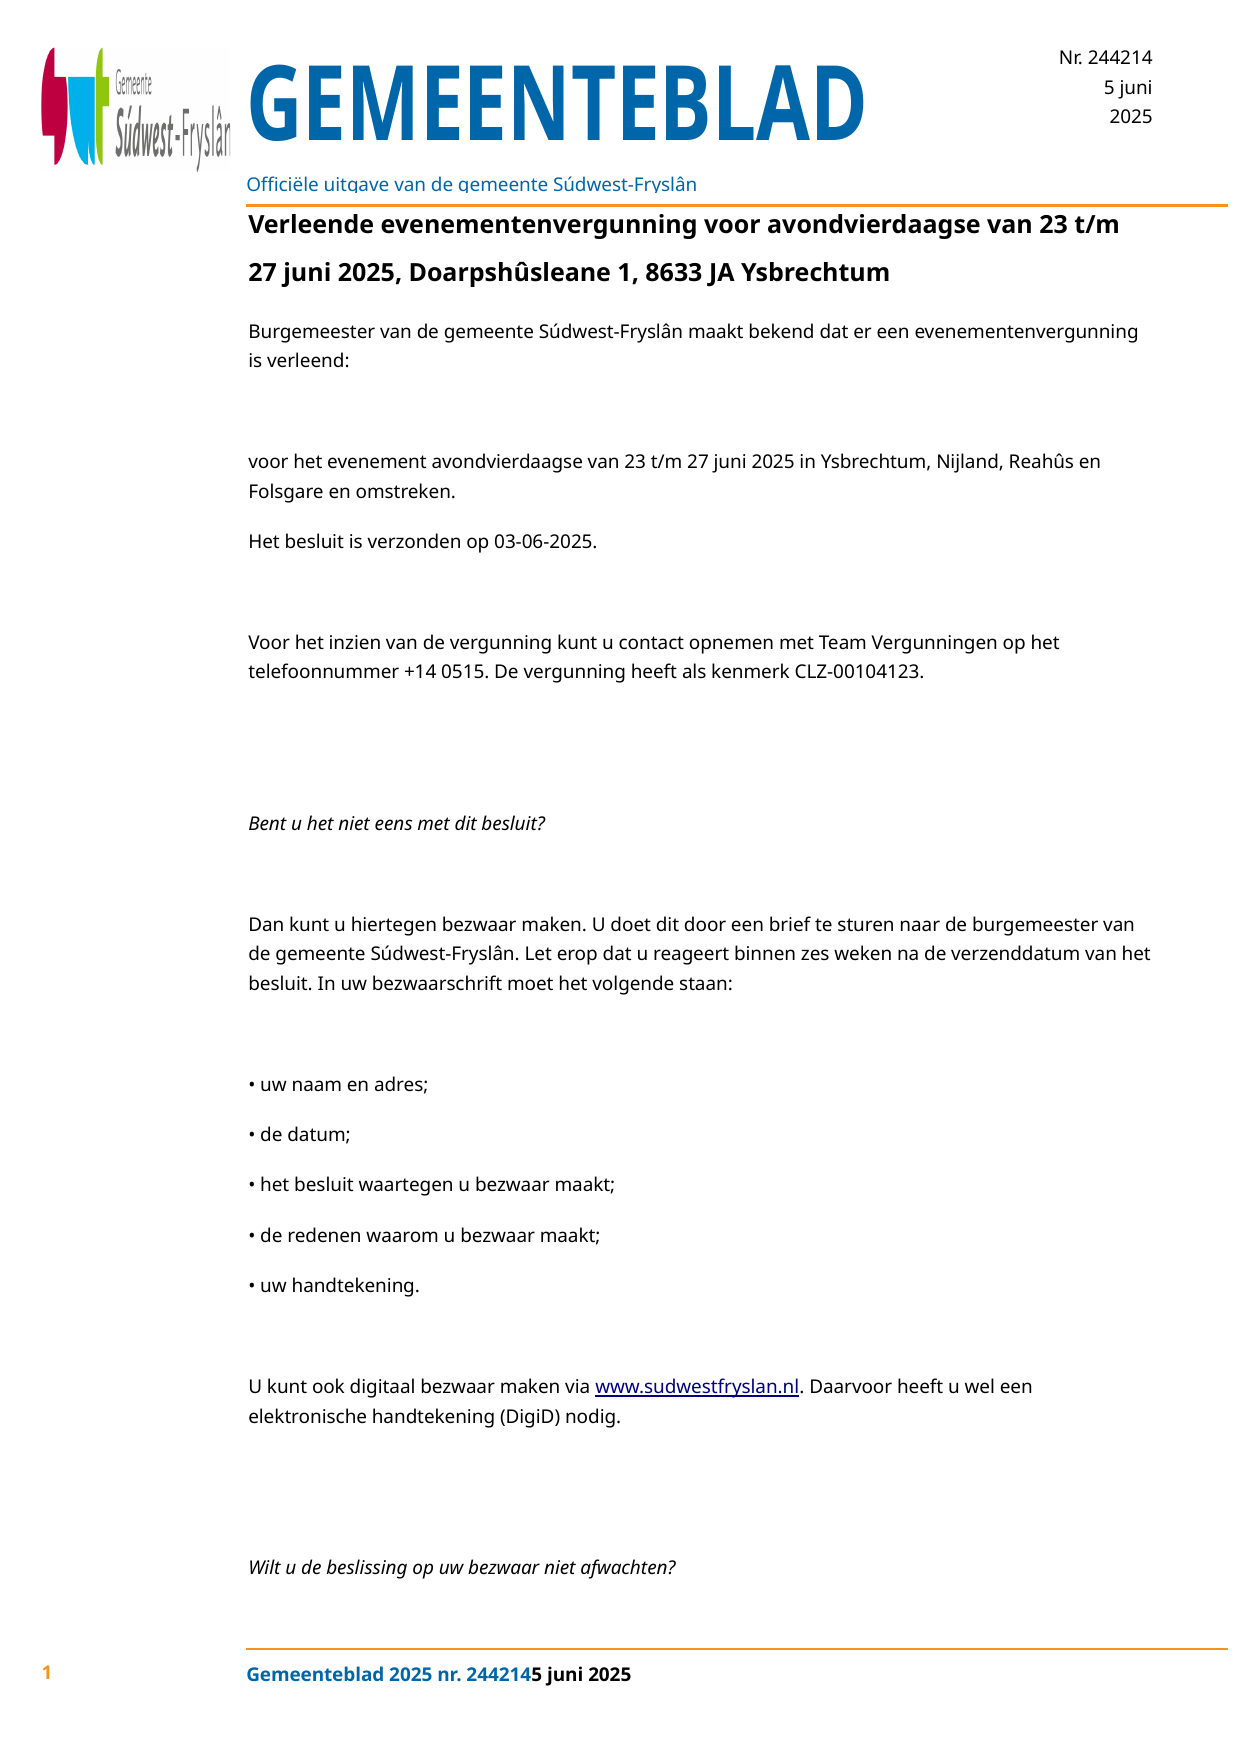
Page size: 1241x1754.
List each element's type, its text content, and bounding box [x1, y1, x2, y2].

text Bent u het niet eens met dit besluit? [248, 810, 1152, 836]
text voor het evenement avondvierdaagse van 23 t/m 27 juni 2025 in Ysbrechtum, Nijland, Reahûs en Folsgare en omstreken. [248, 448, 1152, 504]
text Dan kunt u hiertegen bezwaar maken. U doet dit door een brief te sturen naar de burgemeester van de gemeente Súdwest-Fryslân. Let erop dat u reageert binnen zes weken na de verzenddatum van het besluit. In uw bezwaarschrift moet het volgende staan: [248, 911, 1152, 996]
text • het besluit waartegen u bezwaar maakt; [248, 1172, 1152, 1197]
text Verleende evenementenvergunning voor avondvierdaagse van 23 t/m 27 juni 2025, Doarpshûsleane 1, 8633 JA Ysbrechtum [248, 207, 1152, 288]
picture [41, 47, 231, 172]
text • uw handtekening. [248, 1272, 1152, 1298]
text Wilt u de beslissing op uw bezwaar niet afwachten? [248, 1554, 1152, 1580]
text • de redenen waarom u bezwaar maakt; [248, 1222, 1152, 1248]
text U kunt ook digitaal bezwaar maken via www.sudwestfryslan.nl. Daarvoor heeft u wel een elektronische handtekening (DigiD) nodig. [248, 1373, 1152, 1429]
text Het besluit is verzonden op 03-06-2025. [248, 528, 1152, 554]
text • uw naam en adres; [248, 1071, 1152, 1097]
text Voor het inzien van de vergunning kunt u contact opnemen met Team Vergunningen op het telefoonnummer +14 0515. De vergunning heeft als kenmerk CLZ-00104123. [248, 629, 1152, 684]
text • de datum; [248, 1121, 1152, 1147]
text Burgemeester van de gemeente Súdwest-Fryslân maakt bekend dat er een evenementenvergunning is verleend: [248, 318, 1152, 373]
